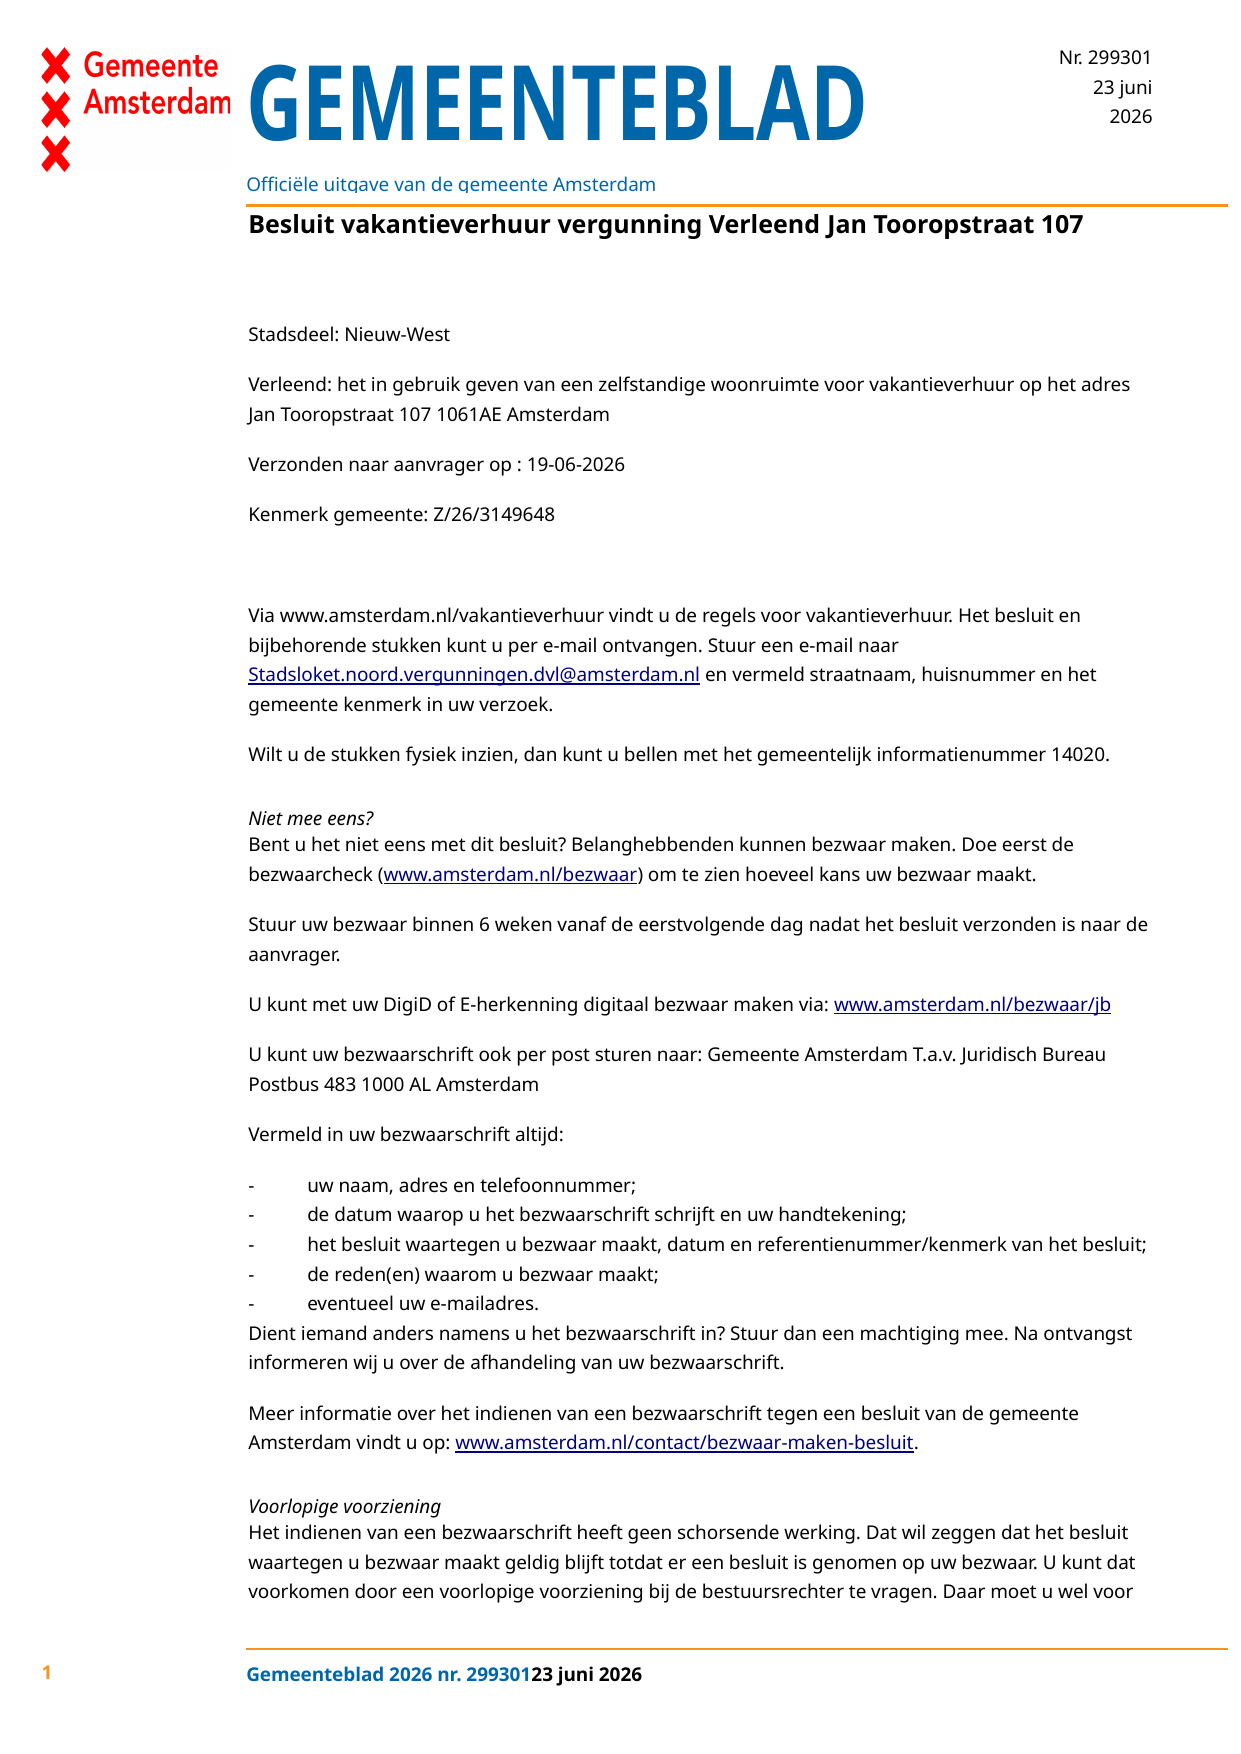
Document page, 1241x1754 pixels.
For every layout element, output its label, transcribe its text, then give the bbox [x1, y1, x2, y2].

text Wilt u de stukken fysiek inzien, dan kunt u bellen met het gemeentelijk informatienummer 14020. [248, 742, 1152, 767]
list de datum waarop u het bezwaarschrift schrijft en uw handtekening; [248, 1202, 1152, 1227]
text Dient iemand anders namens u het bezwaarschrift in? Stuur dan een machtiging mee. Na ontvangst informeren wij u over de afhandeling van uw bezwaarschrift. [248, 1320, 1152, 1375]
text Stadsdeel: Nieuw-West [248, 321, 1152, 346]
text Vermeld in uw bezwaarschrift altijd: [248, 1122, 1152, 1147]
picture [41, 47, 231, 172]
list eventueel uw e-mailadres. [248, 1290, 1152, 1316]
text U kunt uw bezwaarschrift ook per post sturen naar: Gemeente Amsterdam T.a.v. Juridisch Bureau Postbus 483 1000 AL Amsterdam [248, 1042, 1152, 1097]
text Besluit vakantieverhuur vergunning Verleend Jan Tooropstraat 107 [248, 207, 1152, 241]
text Stuur uw bezwaar binnen 6 weken vanaf de eerstvolgende dag nadat het besluit verzonden is naar de aanvrager. [248, 911, 1152, 967]
text Kenmerk gemeente: Z/26/3149648 [248, 502, 1152, 527]
text Het indienen van een bezwaarschrift heeft geen schorsende werking. Dat wil zeggen dat het besluit waartegen u bezwaar maakt geldig blijft totdat er een besluit is genomen op uw bezwaar. U kunt dat voorkomen door een voorlopige voorziening bij de bestuursrechter te vragen. Daar moet u wel voor [248, 1519, 1152, 1604]
list uw naam, adres en telefoonnummer; [248, 1172, 1152, 1198]
text Meer informatie over het indienen van een bezwaarschrift tegen een besluit van de gemeente Amsterdam vindt u op: www.amsterdam.nl/contact/bezwaar-maken-besluit. [248, 1400, 1152, 1455]
text Via www.amsterdam.nl/vakantieverhuur vindt u de regels voor vakantieverhuur. Het besluit en bijbehorende stukken kunt u per e-mail ontvangen. Stuur een e-mail naar Stadsloket.noord.vergunningen.dvl@amsterdam.nl en vermeld straatnaam, huisnummer en het gemeente kenmerk in uw verzoek. [248, 602, 1152, 717]
text Bent u het niet eens met dit besluit? Belanghebbenden kunnen bezwaar maken. Doe eerst de bezwaarcheck (www.amsterdam.nl/bezwaar) om te zien hoeveel kans uw bezwaar maakt. [248, 831, 1152, 887]
list het besluit waartegen u bezwaar maakt, datum en referentienummer/kenmerk van het besluit; [248, 1231, 1152, 1257]
text Verleend: het in gebruik geven van een zelfstandige woonruimte voor vakantieverhuur op het adres Jan Tooropstraat 107 1061AE Amsterdam [248, 371, 1152, 426]
text Voorlopige voorziening [248, 1493, 1152, 1519]
text Niet mee eens? [248, 806, 1152, 831]
list de reden(en) waarom u bezwaar maakt; [248, 1261, 1152, 1287]
text Verzonden naar aanvrager op : 19-06-2026 [248, 451, 1152, 477]
text U kunt met uw DigiD of E-herkenning digitaal bezwaar maken via: www.amsterdam.nl/bezwaar/jb [248, 991, 1152, 1017]
